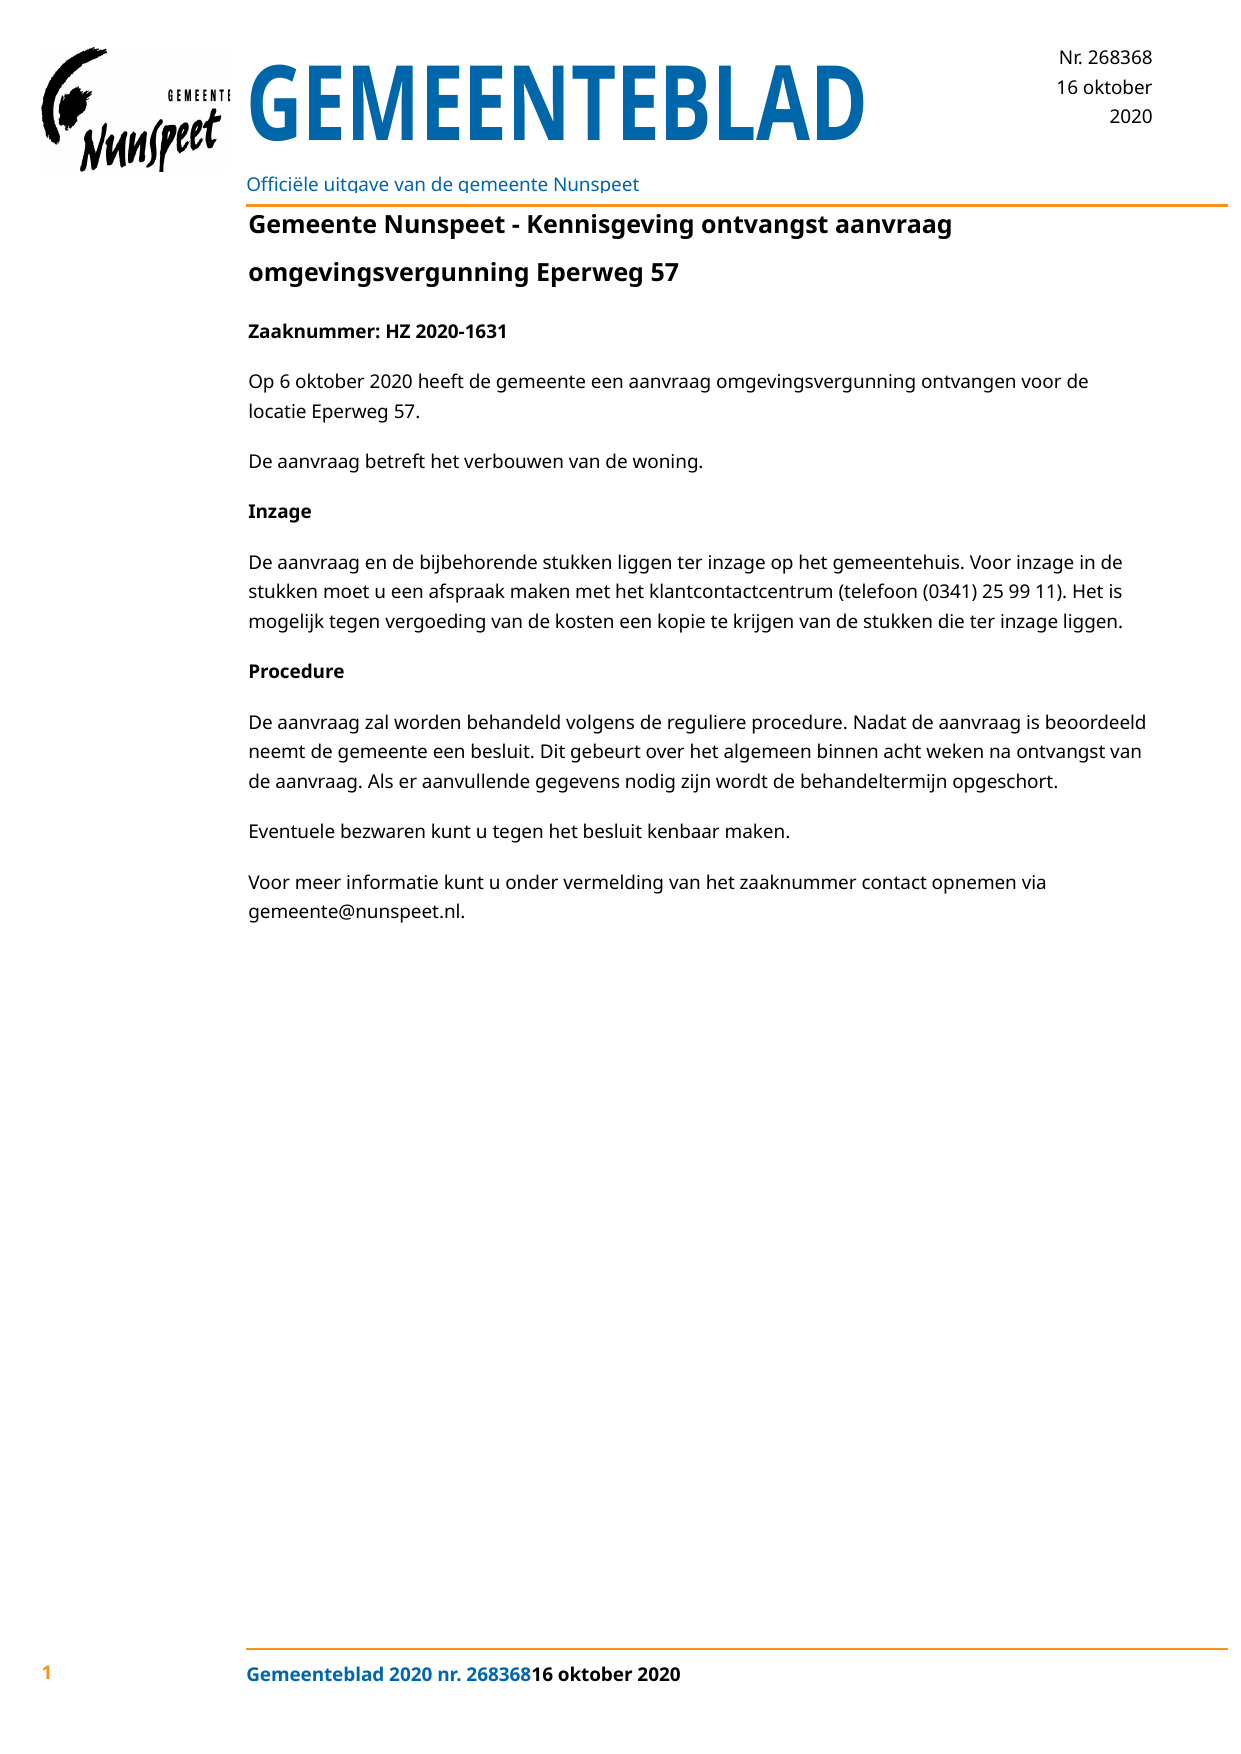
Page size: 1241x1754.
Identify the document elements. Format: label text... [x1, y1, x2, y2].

text Gemeente Nunspeet - Kennisgeving ontvangst aanvraag omgevingsvergunning Eperweg 57 [248, 207, 1152, 288]
text De aanvraag betreft het verbouwen van de woning. [248, 448, 1152, 474]
text Zaaknummer: HZ 2020-1631 [248, 318, 1152, 344]
text Inzage [248, 499, 1152, 524]
text De aanvraag zal worden behandeld volgens de reguliere procedure. Nadat de aanvraag is beoordeeld neemt de gemeente een besluit. Dit gebeurt over het algemeen binnen acht weken na ontvangst van de aanvraag. Als er aanvullende gegevens nodig zijn wordt de behandeltermijn opgeschort. [248, 709, 1152, 794]
text Op 6 oktober 2020 heeft de gemeente een aanvraag omgevingsvergunning ontvangen voor de locatie Eperweg 57. [248, 368, 1152, 424]
text Eventuele bezwaren kunt u tegen het besluit kenbaar maken. [248, 819, 1152, 844]
picture [41, 47, 231, 172]
text De aanvraag en de bijbehorende stukken liggen ter inzage op het gemeentehuis. Voor inzage in de stukken moet u een afspraak maken met het klantcontactcentrum (telefoon (0341) 25 99 11). Het is mogelijk tegen vergoeding van de kosten een kopie te krijgen van de stukken die ter inzage liggen. [248, 549, 1152, 634]
text Procedure [248, 659, 1152, 684]
text Voor meer informatie kunt u onder vermelding van het zaaknummer contact opnemen via gemeente@nunspeet.nl. [248, 869, 1152, 924]
